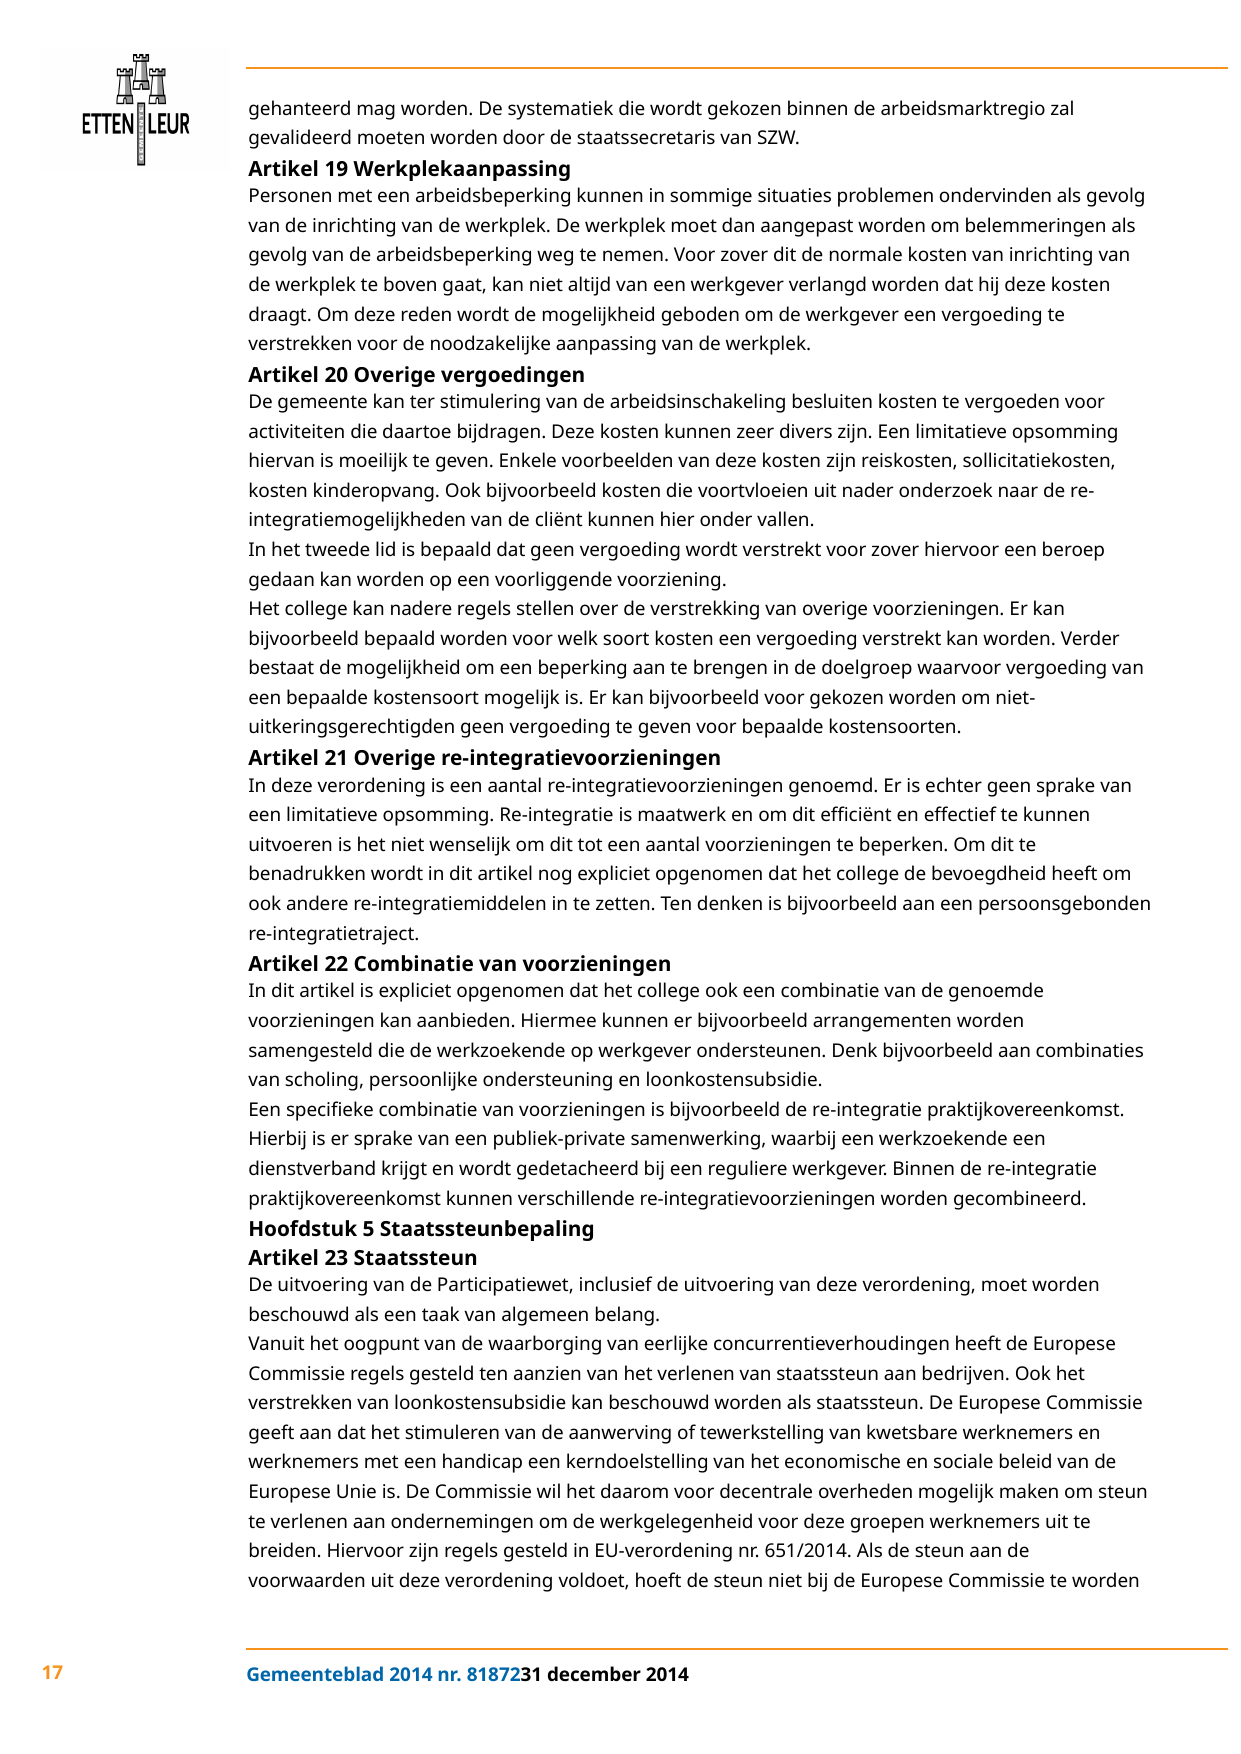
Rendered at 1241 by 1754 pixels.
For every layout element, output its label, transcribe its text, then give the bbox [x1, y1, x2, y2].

text Het college kan nadere regels stellen over de verstrekking van overige voorzieningen. Er kan bijvoorbeeld bepaald worden voor welk soort kosten een vergoeding verstrekt kan worden. Verder bestaat de mogelijkheid om een beperking aan te brengen in de doelgroep waarvoor vergoeding van een bepaalde kostensoort mogelijk is. Er kan bijvoorbeeld voor gekozen worden om niet-uitkeringsgerechtigden geen vergoeding te geven voor bepaalde kostensoorten. [248, 595, 1152, 739]
text Artikel 22 Combinatie van voorzieningen [248, 949, 1152, 978]
text De uitvoering van de Participatiewet, inclusief de uitvoering van deze verordening, moet worden beschouwd als een taak van algemeen belang. [248, 1271, 1152, 1327]
text gehanteerd mag worden. De systematiek die wordt gekozen binnen de arbeidsmarktregio zal gevalideerd moeten worden door de staatssecretaris van SZW. [248, 95, 1152, 150]
text Hoofdstuk 5 Staatssteunbepaling [248, 1214, 1152, 1243]
text In deze verordening is een aantal re-integratievoorzieningen genoemd. Er is echter geen sprake van een limitatieve opsomming. Re-integratie is maatwerk en om dit efficiënt en effectief te kunnen uitvoeren is het niet wenselijk om dit tot een aantal voorzieningen te beperken. Om dit te benadrukken wordt in dit artikel nog expliciet opgenomen dat het college de bevoegdheid heeft om ook andere re-integratiemiddelen in te zetten. Ten denken is bijvoorbeeld aan een persoonsgebonden re-integratietraject. [248, 772, 1152, 945]
text Vanuit het oogpunt van de waarborging van eerlijke concurrentieverhoudingen heeft de Europese Commissie regels gesteld ten aanzien van het verlenen van staatssteun aan bedrijven. Ook het verstrekken van loonkostensubsidie kan beschouwd worden als staatssteun. De Europese Commissie geeft aan dat het stimuleren van de aanwerving of tewerkstelling van kwetsbare werknemers en werknemers met een handicap een kerndoelstelling van het economische en sociale beleid van de Europese Unie is. De Commissie wil het daarom voor decentrale overheden mogelijk maken om steun te verlenen aan ondernemingen om de werkgelegenheid voor deze groepen werknemers uit te breiden. Hiervoor zijn regels gesteld in EU-verordening nr. 651/2014. Als de steun aan de voorwaarden uit deze verordening voldoet, hoeft de steun niet bij de Europese Commissie te worden [248, 1330, 1152, 1593]
text Een specifieke combinatie van voorzieningen is bijvoorbeeld de re-integratie praktijkovereenkomst. Hierbij is er sprake van een publiek-private samenwerking, waarbij een werkzoekende een dienstverband krijgt en wordt gedetacheerd bij een reguliere werkgever. Binnen de re-integratie praktijkovereenkomst kunnen verschillende re-integratievoorzieningen worden gecombineerd. [248, 1096, 1152, 1211]
text Artikel 20 Overige vergoedingen [248, 360, 1152, 388]
text In het tweede lid is bepaald dat geen vergoeding wordt verstrekt voor zover hiervoor een beroep gedaan kan worden op een voorliggende voorziening. [248, 536, 1152, 592]
text Artikel 21 Overige re-integratievoorzieningen [248, 743, 1152, 772]
text In dit artikel is expliciet opgenomen dat het college ook een combinatie van de genoemde voorzieningen kan aanbieden. Hiermee kunnen er bijvoorbeeld arrangementen worden samengesteld die de werkzoekende op werkgever ondersteunen. Denk bijvoorbeeld aan combinaties van scholing, persoonlijke ondersteuning en loonkostensubsidie. [248, 978, 1152, 1092]
text Artikel 19 Werkplekaanpassing [248, 154, 1152, 182]
text Artikel 23 Staatssteun [248, 1243, 1152, 1271]
picture [41, 47, 231, 172]
text De gemeente kan ter stimulering van de arbeidsinschakeling besluiten kosten te vergoeden voor activiteiten die daartoe bijdragen. Deze kosten kunnen zeer divers zijn. Een limitatieve opsomming hiervan is moeilijk te geven. Enkele voorbeelden van deze kosten zijn reiskosten, sollicitatiekosten, kosten kinderopvang. Ook bijvoorbeeld kosten die voortvloeien uit nader onderzoek naar de re-integratiemogelijkheden van de cliënt kunnen hier onder vallen. [248, 388, 1152, 532]
text Personen met een arbeidsbeperking kunnen in sommige situaties problemen ondervinden als gevolg van de inrichting van de werkplek. De werkplek moet dan aangepast worden om belemmeringen als gevolg van de arbeidsbeperking weg te nemen. Voor zover dit de normale kosten van inrichting van de werkplek te boven gaat, kan niet altijd van een werkgever verlangd worden dat hij deze kosten draagt. Om deze reden wordt de mogelijkheid geboden om de werkgever een vergoeding te verstrekken voor de noodzakelijke aanpassing van de werkplek. [248, 182, 1152, 356]
